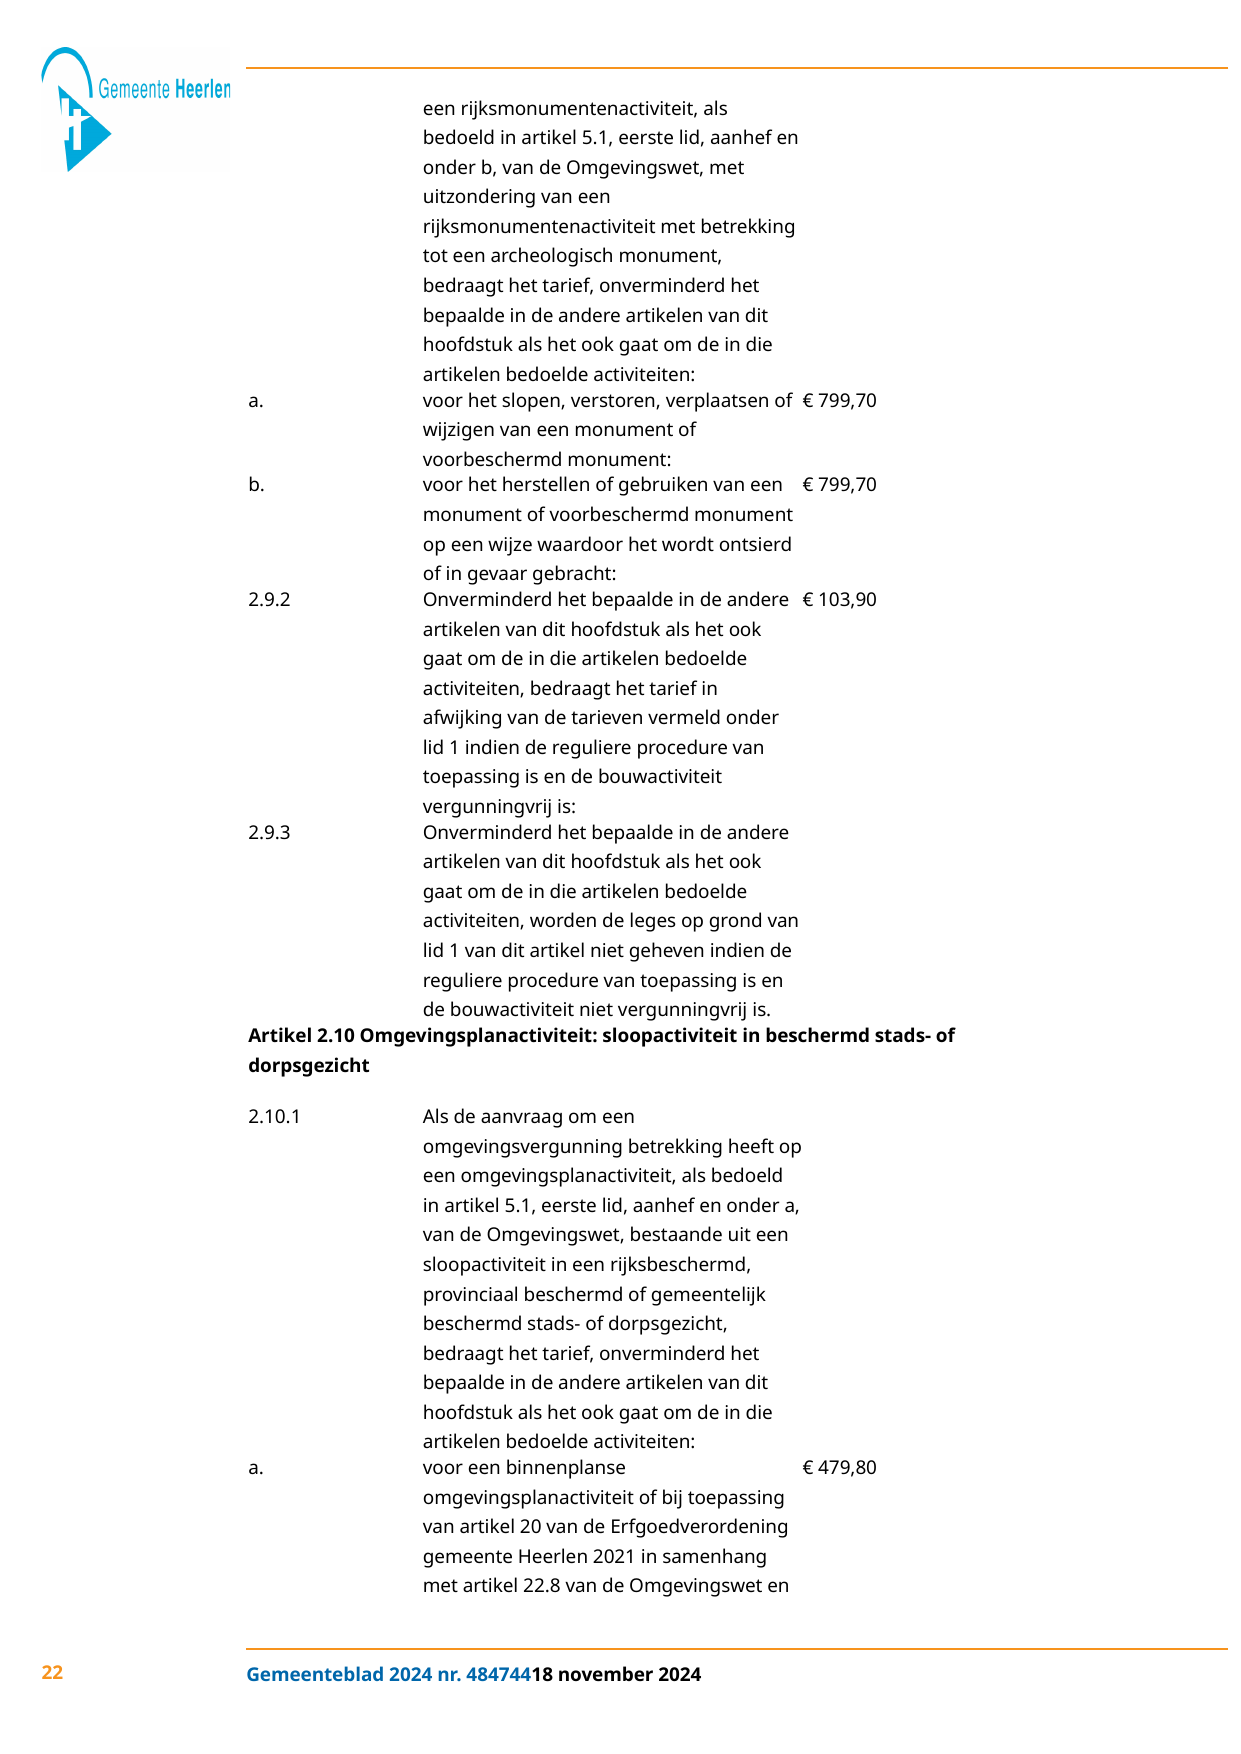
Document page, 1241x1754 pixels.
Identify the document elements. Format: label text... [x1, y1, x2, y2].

table_cell a. [248, 387, 423, 472]
table_cell voor het slopen, verstoren, verplaatsen of wijzigen van een monument of voorbeschermd monument: [423, 387, 802, 472]
table_cell [977, 1103, 1152, 1454]
table_cell [248, 1078, 423, 1103]
table_cell Onverminderd het bepaalde in de andere artikelen van dit hoofdstuk als het ook gaat om de in die artikelen bedoelde activiteiten, bedraagt het tarief in afwijking van de tarieven vermeld onder lid 1 indien de reguliere procedure van toepassing is en de bouwactiviteit vergunningvrij is: [423, 586, 802, 819]
table_cell [977, 586, 1152, 819]
table_cell [802, 1103, 977, 1454]
table_cell 2.9.2 [248, 586, 423, 819]
table_cell voor een binnenplanse omgevingsplanactiviteit of bij toepassing van artikel 20 van de Erfgoedverordening gemeente Heerlen 2021 in samenhang met artikel 22.8 van de Omgevingswet en [423, 1454, 802, 1598]
table_cell een rijksmonumentenactiviteit, als bedoeld in artikel 5.1, eerste lid, aanhef en onder b, van de Omgevingswet, met uitzondering van een rijksmonumentenactiviteit met betrekking tot een archeologisch monument, bedraagt het tarief, onverminderd het bepaalde in de andere artikelen van dit hoofdstuk als het ook gaat om de in die artikelen bedoelde activiteiten: [423, 95, 802, 387]
table_cell b. [248, 472, 423, 586]
table_cell [423, 1078, 802, 1103]
table_cell [977, 819, 1152, 1022]
table_cell [248, 95, 423, 387]
picture [41, 47, 231, 172]
table_cell [977, 387, 1152, 472]
table_cell € 103,90 [802, 586, 977, 819]
table_cell [977, 472, 1152, 586]
table_cell a. [248, 1454, 423, 1598]
table_cell Artikel 2.10 Omgevingsplanactiviteit: sloopactiviteit in beschermd stads- of dorpsgezicht [248, 1022, 977, 1077]
table_cell [802, 95, 977, 387]
table_cell € 799,70 [802, 472, 977, 586]
table_cell € 799,70 [802, 387, 977, 472]
table_cell [802, 1078, 977, 1103]
table_cell [802, 819, 977, 1022]
table_cell € 479,80 [802, 1454, 977, 1598]
table_cell [977, 95, 1152, 387]
table_cell Onverminderd het bepaalde in de andere artikelen van dit hoofdstuk als het ook gaat om de in die artikelen bedoelde activiteiten, worden de leges op grond van lid 1 van dit artikel niet geheven indien de reguliere procedure van toepassing is en de bouwactiviteit niet vergunningvrij is. [423, 819, 802, 1022]
picture [41, 47, 59, 70]
table_cell voor het herstellen of gebruiken van een monument of voorbeschermd monument op een wijze waardoor het wordt ontsierd of in gevaar gebracht: [423, 472, 802, 586]
table_cell [977, 1454, 1152, 1598]
table_cell 2.10.1 [248, 1103, 423, 1454]
table_cell 2.9.3 [248, 819, 423, 1022]
table_cell [977, 1078, 1152, 1103]
table_cell Als de aanvraag om een omgevingsvergunning betrekking heeft op een omgevingsplanactiviteit, als bedoeld in artikel 5.1, eerste lid, aanhef en onder a, van de Omgevingswet, bestaande uit een sloopactiviteit in een rijksbeschermd, provinciaal beschermd of gemeentelijk beschermd stads- of dorpsgezicht, bedraagt het tarief, onverminderd het bepaalde in de andere artikelen van dit hoofdstuk als het ook gaat om de in die artikelen bedoelde activiteiten: [423, 1103, 802, 1454]
